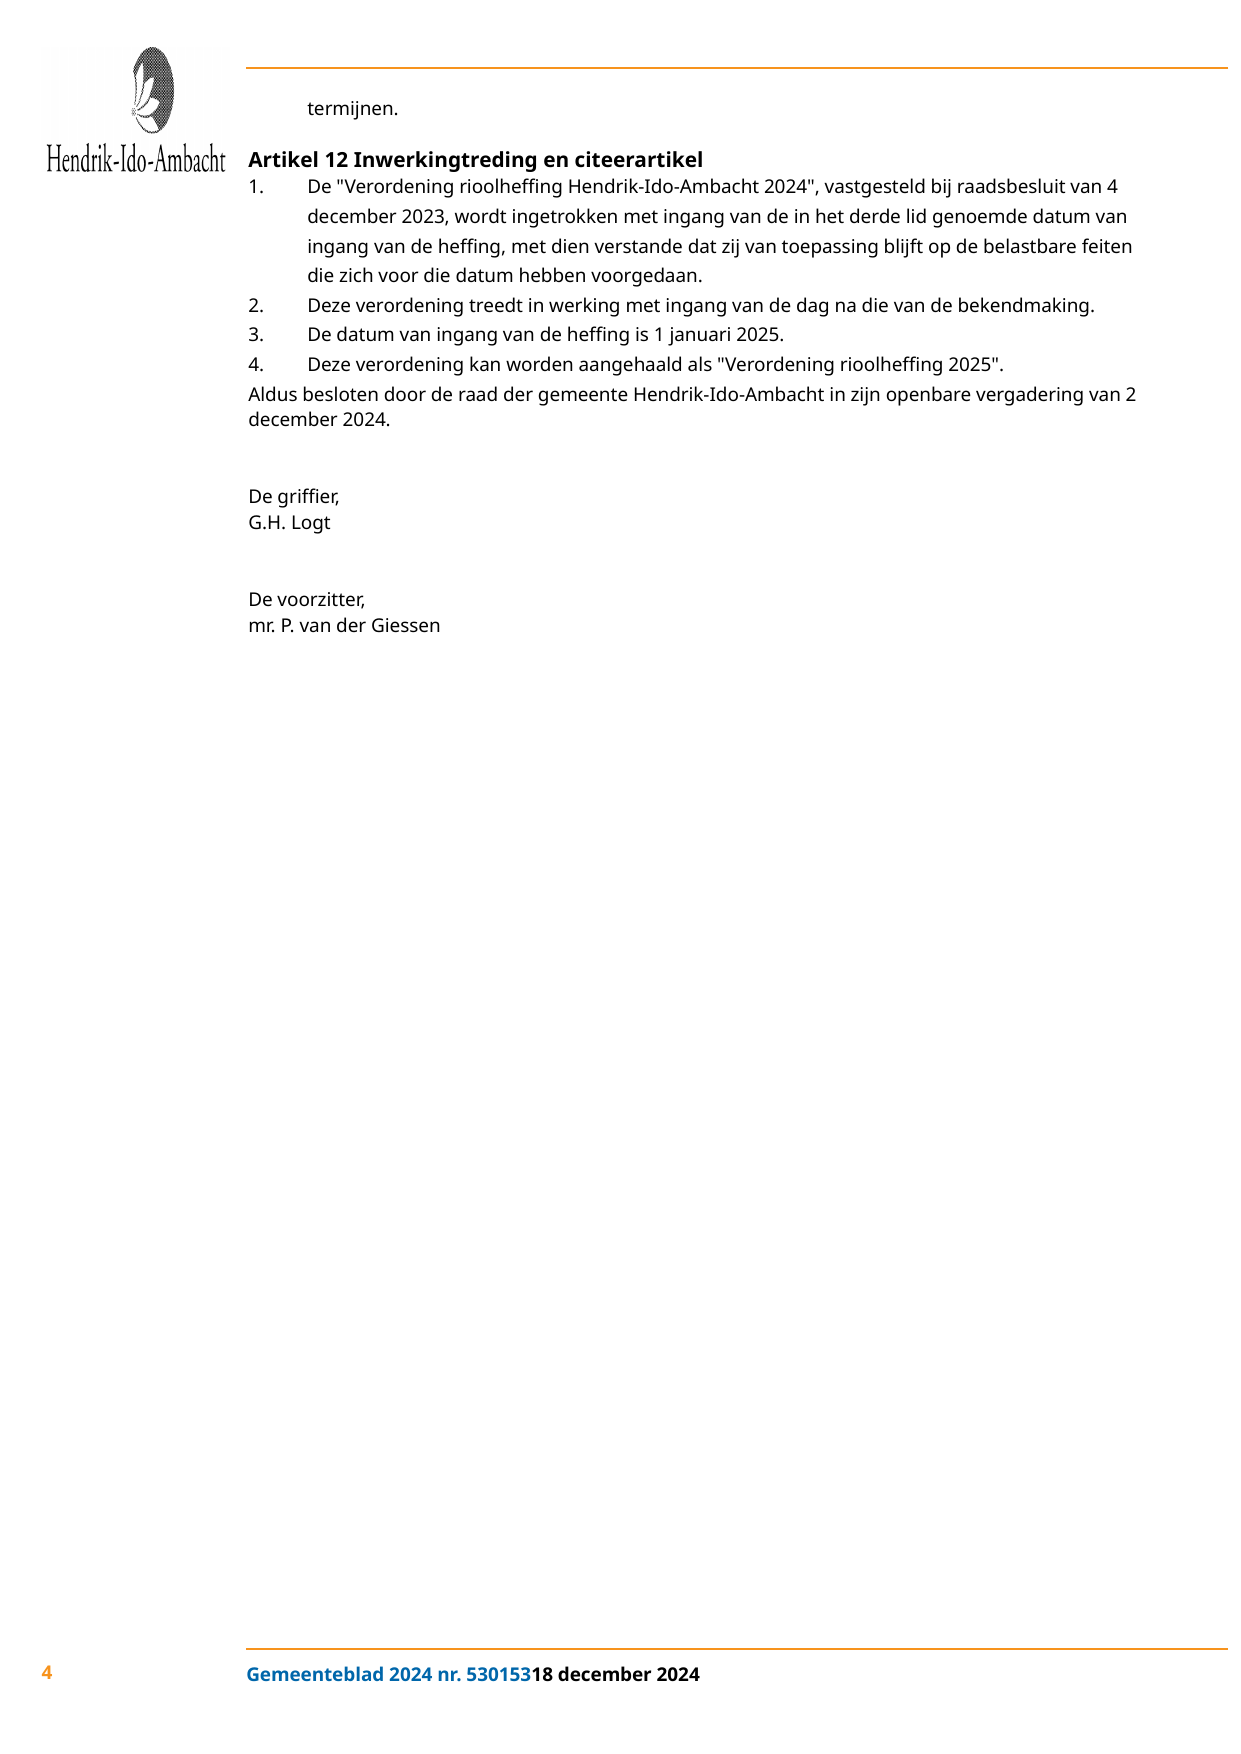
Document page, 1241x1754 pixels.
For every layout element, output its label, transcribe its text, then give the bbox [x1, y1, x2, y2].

list Deze verordening treedt in werking met ingang van de dag na die van de bekendmaking. [248, 292, 1152, 318]
text G.H. Logt [248, 509, 1152, 535]
picture [41, 47, 231, 172]
list De datum van ingang van de heffing is 1 januari 2025. [248, 322, 1152, 347]
list Deze verordening kan worden aangehaald als "Verordening rioolheffing 2025". [248, 351, 1152, 377]
text mr. P. van der Giessen [248, 612, 1152, 638]
text De griffier, [248, 484, 1152, 509]
text Artikel 12 Inwerkingtreding en citeerartikel [248, 145, 1152, 174]
text De voorzitter, [248, 587, 1152, 612]
text Aldus besloten door de raad der gemeente Hendrik-Ido-Ambacht in zijn openbare vergadering van 2 december 2024. [248, 381, 1152, 432]
list termijnen. [248, 95, 1152, 121]
list De "Verordening rioolheffing Hendrik-Ido-Ambacht 2024", vastgesteld bij raadsbesluit van 4 december 2023, wordt ingetrokken met ingang van de in het derde lid genoemde datum van ingang van de heffing, met dien verstande dat zij van toepassing blijft op de belastbare feiten die zich voor die datum hebben voorgedaan. [248, 174, 1152, 288]
